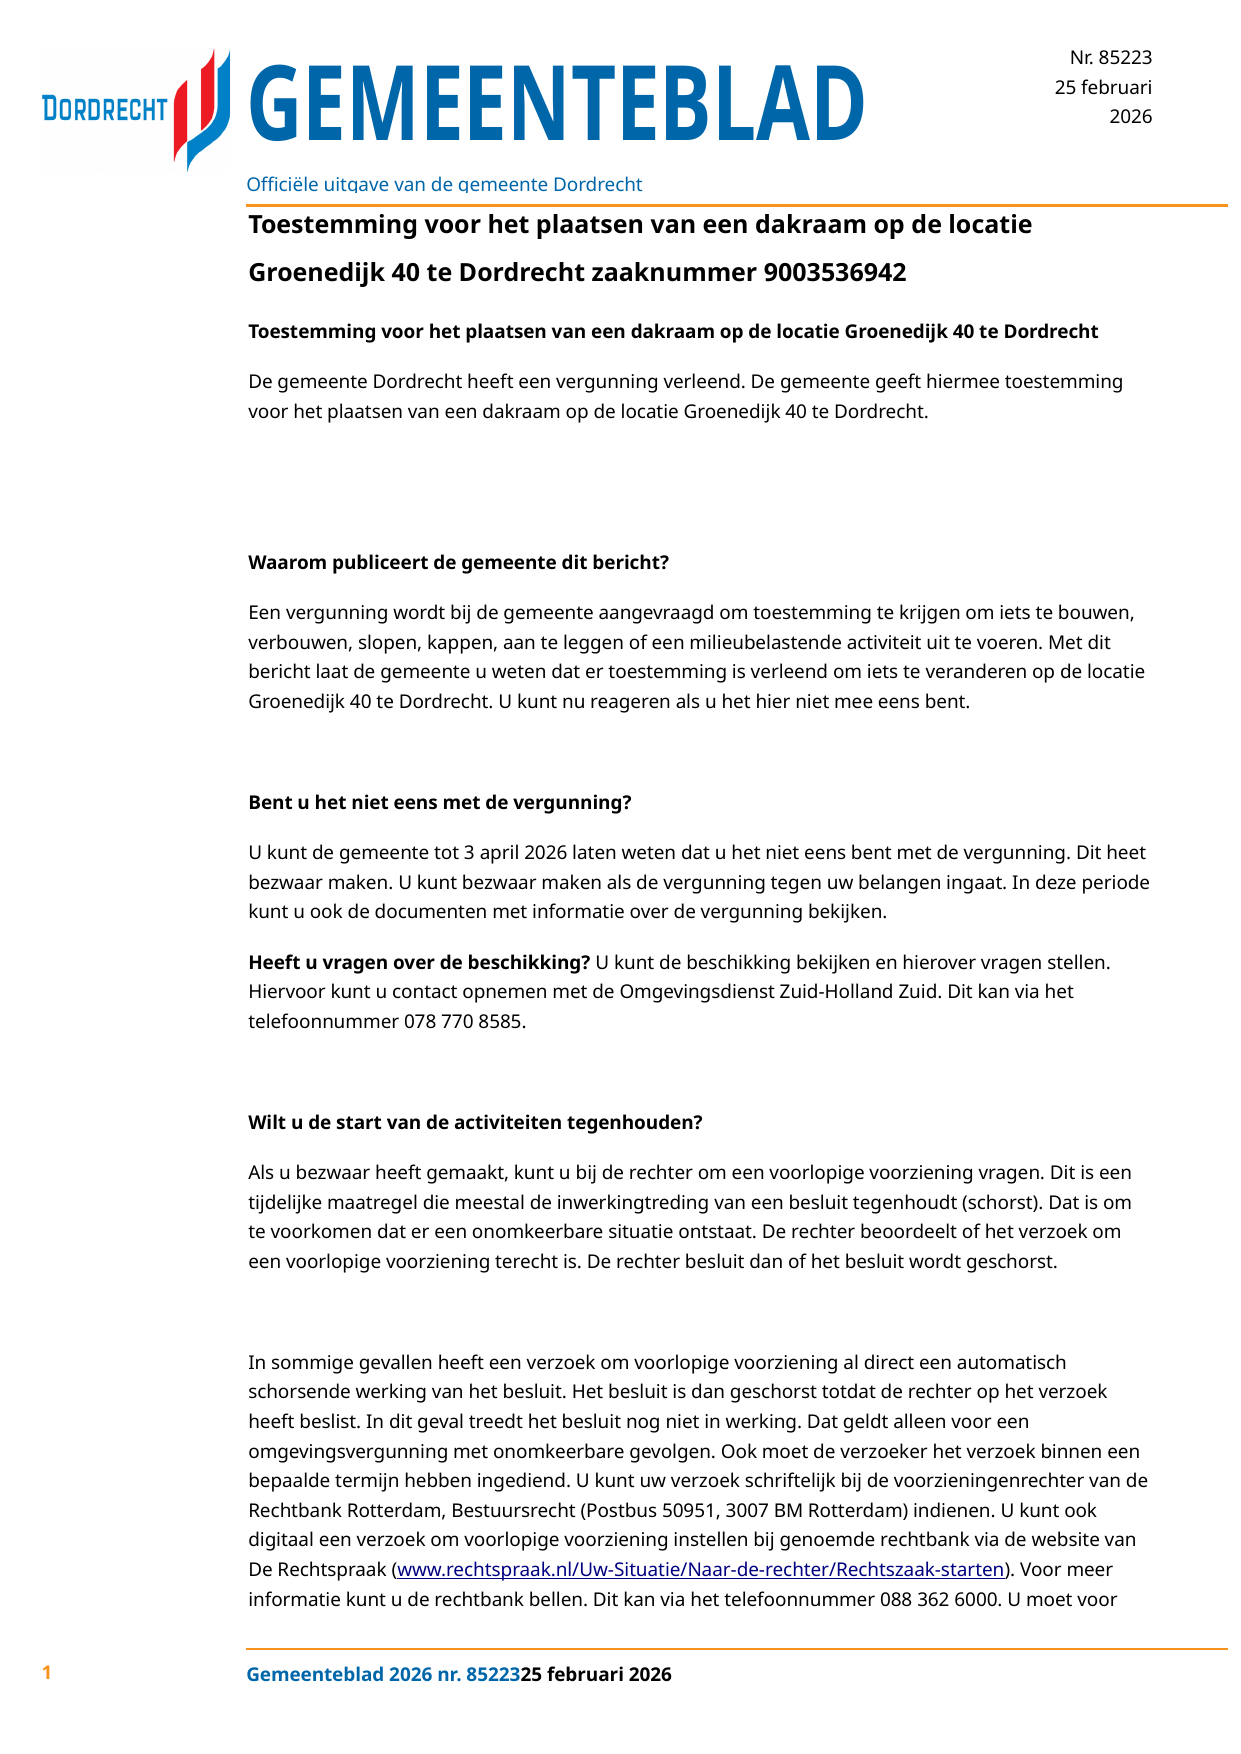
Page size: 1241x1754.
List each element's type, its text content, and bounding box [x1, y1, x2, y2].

text In sommige gevallen heeft een verzoek om voorlopige voorziening al direct een automatisch schorsende werking van het besluit. Het besluit is dan geschorst totdat de rechter op het verzoek heeft beslist. In dit geval treedt het besluit nog niet in werking. Dat geldt alleen voor een omgevingsvergunning met onomkeerbare gevolgen. Ook moet de verzoeker het verzoek binnen een bepaalde termijn hebben ingediend. U kunt uw verzoek schriftelijk bij de voorzieningenrechter van de Rechtbank Rotterdam, Bestuursrecht (Postbus 50951, 3007 BM Rotterdam) indienen. U kunt ook digitaal een verzoek om voorlopige voorziening instellen bij genoemde rechtbank via de website van De Rechtspraak (www.rechtspraak.nl/Uw-Situatie/Naar-de-rechter/Rechtszaak-starten). Voor meer informatie kunt u de rechtbank bellen. Dit kan via het telefoonnummer 088 362 6000. U moet voor [248, 1349, 1152, 1612]
text Als u bezwaar heeft gemaakt, kunt u bij de rechter om een voorlopige voorziening vragen. Dit is een tijdelijke maatregel die meestal de inwerkingtreding van een besluit tegenhoudt (schorst). Dat is om te voorkomen dat er een onomkeerbare situatie ontstaat. De rechter beoordeelt of het verzoek om een voorlopige voorziening terecht is. De rechter besluit dan of het besluit wordt geschorst. [248, 1159, 1152, 1274]
text Bent u het niet eens met de vergunning? [248, 789, 1152, 815]
text Een vergunning wordt bij de gemeente aangevraagd om toestemming te krijgen om iets te bouwen, verbouwen, slopen, kappen, aan te leggen of een milieubelastende activiteit uit te voeren. Met dit bericht laat de gemeente u weten dat er toestemming is verleend om iets te veranderen op de locatie Groenedijk 40 te Dordrecht. U kunt nu reageren als u het hier niet mee eens bent. [248, 599, 1152, 714]
text U kunt de gemeente tot 3 april 2026 laten weten dat u het niet eens bent met de vergunning. Dit heet bezwaar maken. U kunt bezwaar maken als de vergunning tegen uw belangen ingaat. In deze periode kunt u ook de documenten met informatie over de vergunning bekijken. [248, 839, 1152, 924]
text De gemeente Dordrecht heeft een vergunning verleend. De gemeente geeft hiermee toestemming voor het plaatsen van een dakraam op de locatie Groenedijk 40 te Dordrecht. [248, 368, 1152, 424]
picture [41, 47, 231, 172]
text Wilt u de start van de activiteiten tegenhouden? [248, 1109, 1152, 1135]
text Waarom publiceert de gemeente dit bericht? [248, 549, 1152, 575]
text Toestemming voor het plaatsen van een dakraam op de locatie Groenedijk 40 te Dordrecht zaaknummer 9003536942 [248, 207, 1152, 288]
text Toestemming voor het plaatsen van een dakraam op de locatie Groenedijk 40 te Dordrecht [248, 318, 1152, 344]
text Heeft u vragen over de beschikking? U kunt de beschikking bekijken en hierover vragen stellen. Hiervoor kunt u contact opnemen met de Omgevingsdienst Zuid-Holland Zuid. Dit kan via het telefoonnummer 078 770 8585. [248, 949, 1152, 1034]
